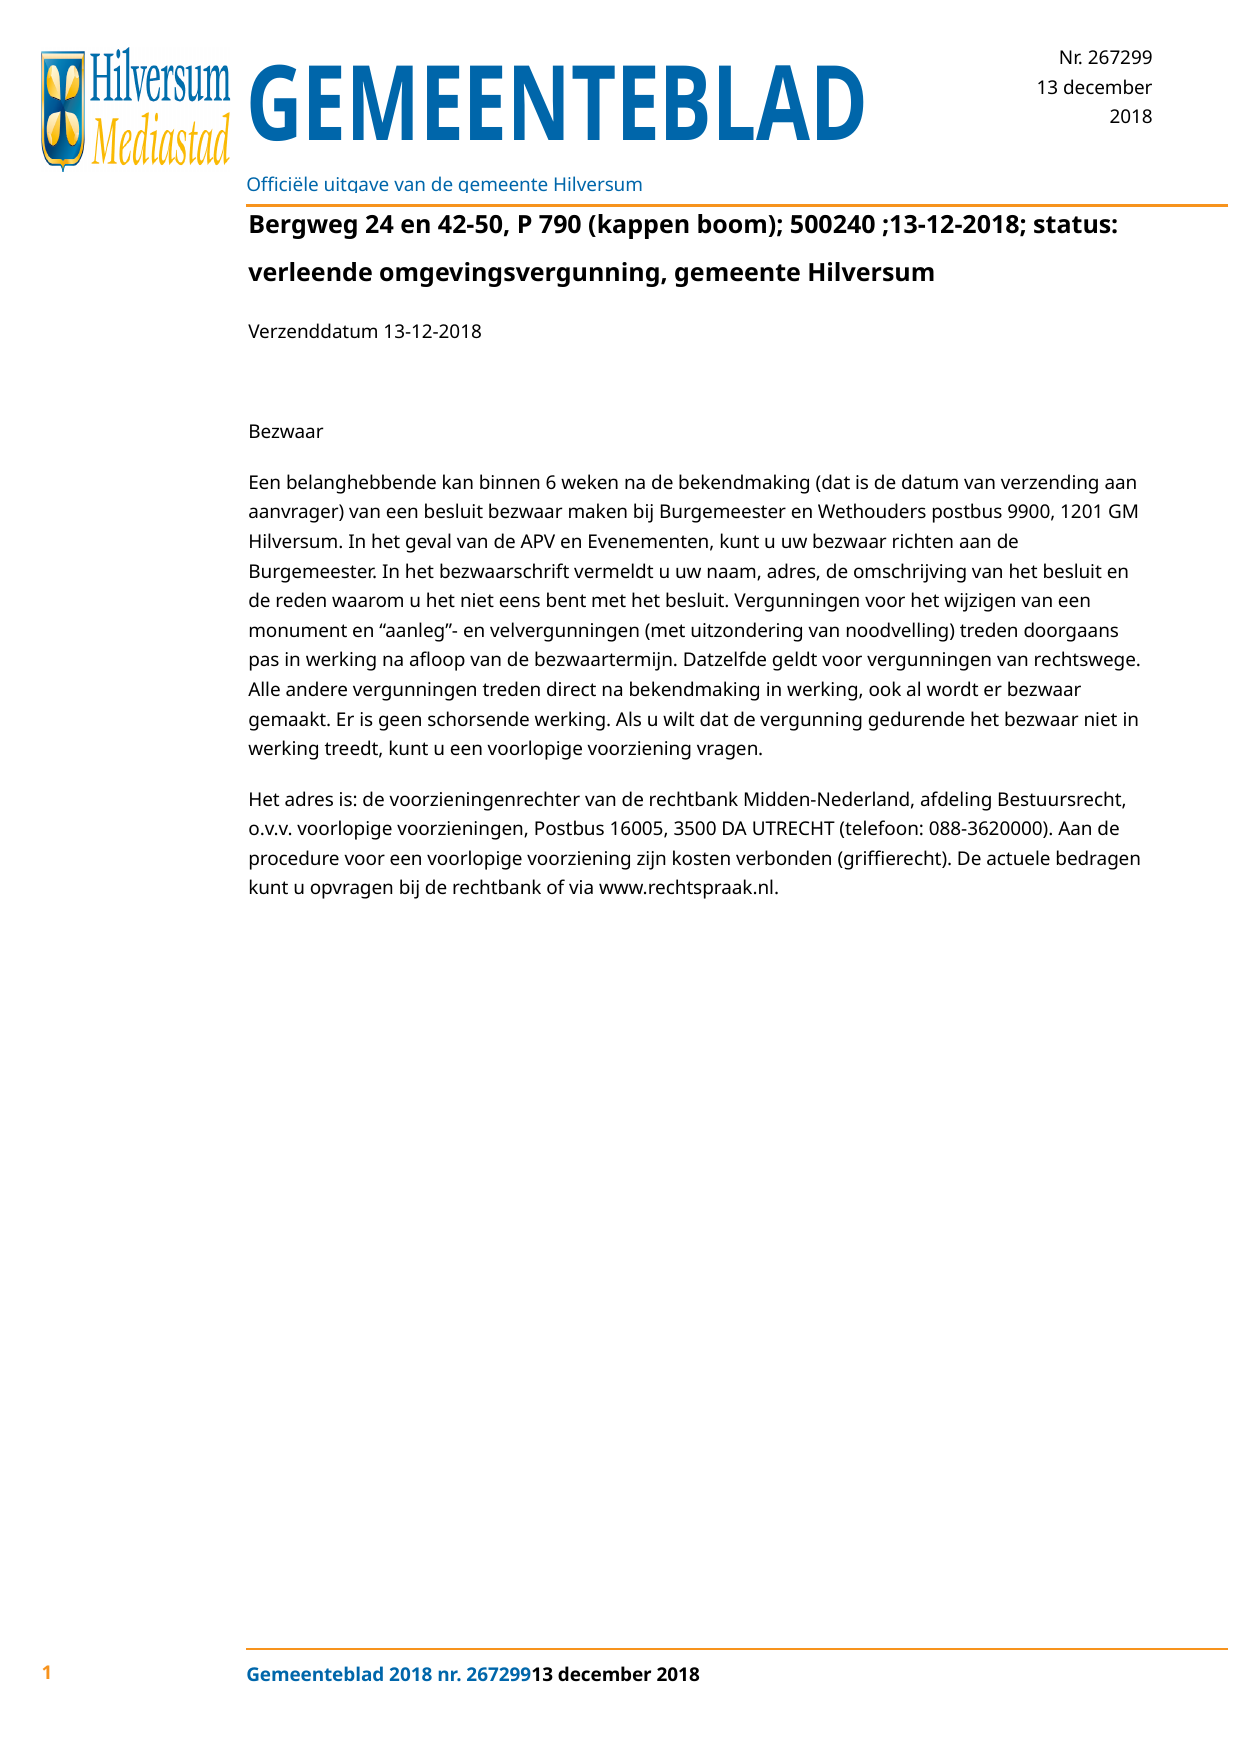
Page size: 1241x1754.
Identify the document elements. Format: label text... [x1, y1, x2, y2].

text Verzenddatum 13-12-2018 [248, 318, 1152, 344]
text Bezwaar [248, 419, 1152, 444]
text Het adres is: de voorzieningenrechter van de rechtbank Midden-Nederland, afdeling Bestuursrecht, o.v.v. voorlopige voorzieningen, Postbus 16005, 3500 DA UTRECHT (telefoon: 088-3620000). Aan de procedure voor een voorlopige voorziening zijn kosten verbonden (griffierecht). De actuele bedragen kunt u opvragen bij de rechtbank of via www.rechtspraak.nl. [248, 786, 1152, 900]
picture [41, 47, 231, 172]
text Bergweg 24 en 42-50, P 790 (kappen boom); 500240 ;13-12-2018; status: verleende omgevingsvergunning, gemeente Hilversum [248, 207, 1152, 288]
text Een belanghebbende kan binnen 6 weken na de bekendmaking (dat is de datum van verzending aan aanvrager) van een besluit bezwaar maken bij Burgemeester en Wethouders postbus 9900, 1201 GM Hilversum. In het geval van de APV en Evenementen, kunt u uw bezwaar richten aan de Burgemeester. In het bezwaarschrift vermeldt u uw naam, adres, de omschrijving van het besluit en de reden waarom u het niet eens bent met het besluit. Vergunningen voor het wijzigen van een monument en “aanleg”- en velvergunningen (met uitzondering van noodvelling) treden doorgaans pas in werking na afloop van de bezwaartermijn. Datzelfde geldt voor vergunningen van rechtswege. Alle andere vergunningen treden direct na bekendmaking in werking, ook al wordt er bezwaar gemaakt. Er is geen schorsende werking. Als u wilt dat de vergunning gedurende het bezwaar niet in werking treedt, kunt u een voorlopige voorziening vragen. [248, 469, 1152, 761]
